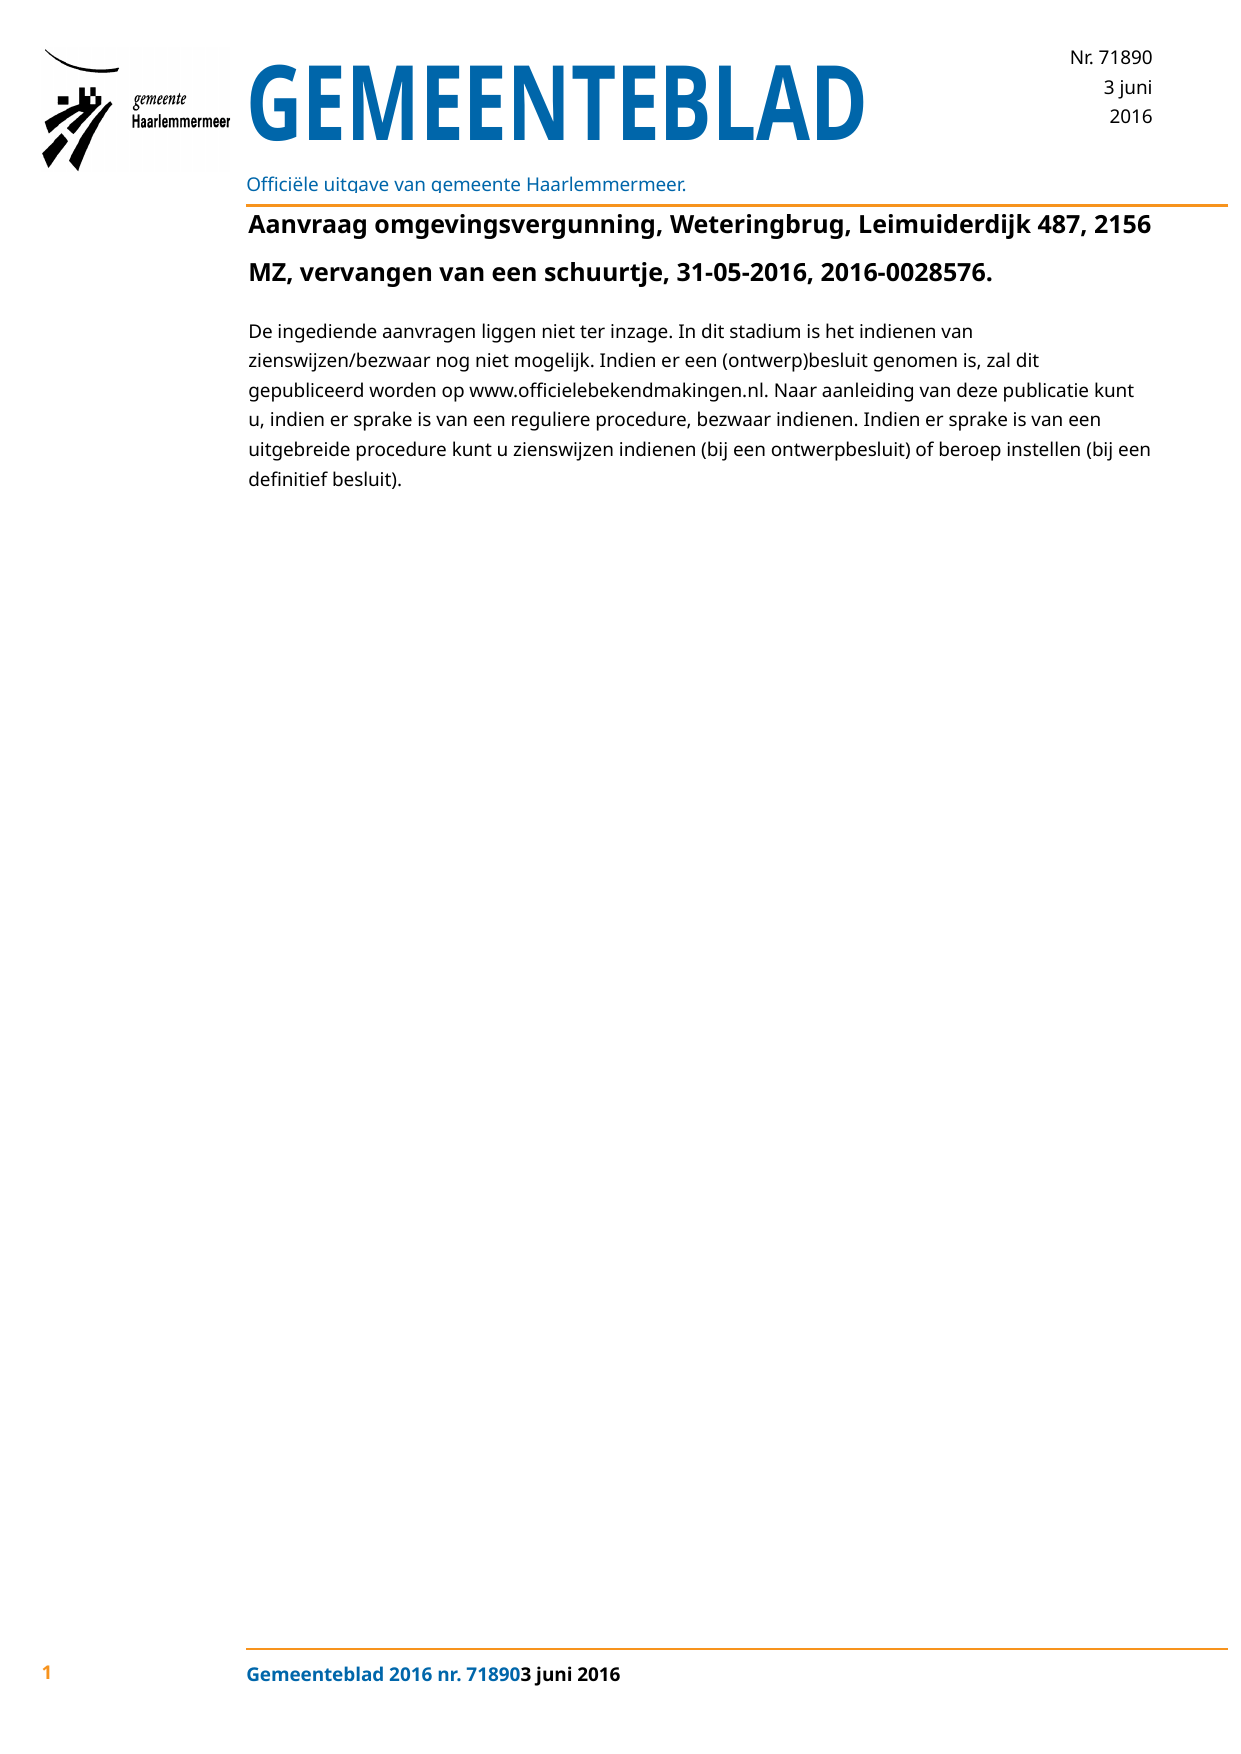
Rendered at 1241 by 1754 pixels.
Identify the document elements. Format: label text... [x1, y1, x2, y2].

text Aanvraag omgevingsvergunning, Weteringbrug, Leimuiderdijk 487, 2156 MZ, vervangen van een schuurtje, 31-05-2016, 2016-0028576. [248, 207, 1152, 288]
picture [41, 47, 231, 172]
text De ingediende aanvragen liggen niet ter inzage. In dit stadium is het indienen van zienswijzen/bezwaar nog niet mogelijk. Indien er een (ontwerp)besluit genomen is, zal dit gepubliceerd worden op www.officielebekendmakingen.nl. Naar aanleiding van deze publicatie kunt u, indien er sprake is van een reguliere procedure, bezwaar indienen. Indien er sprake is van een uitgebreide procedure kunt u zienswijzen indienen (bij een ontwerpbesluit) of beroep instellen (bij een definitief besluit). [248, 318, 1152, 492]
